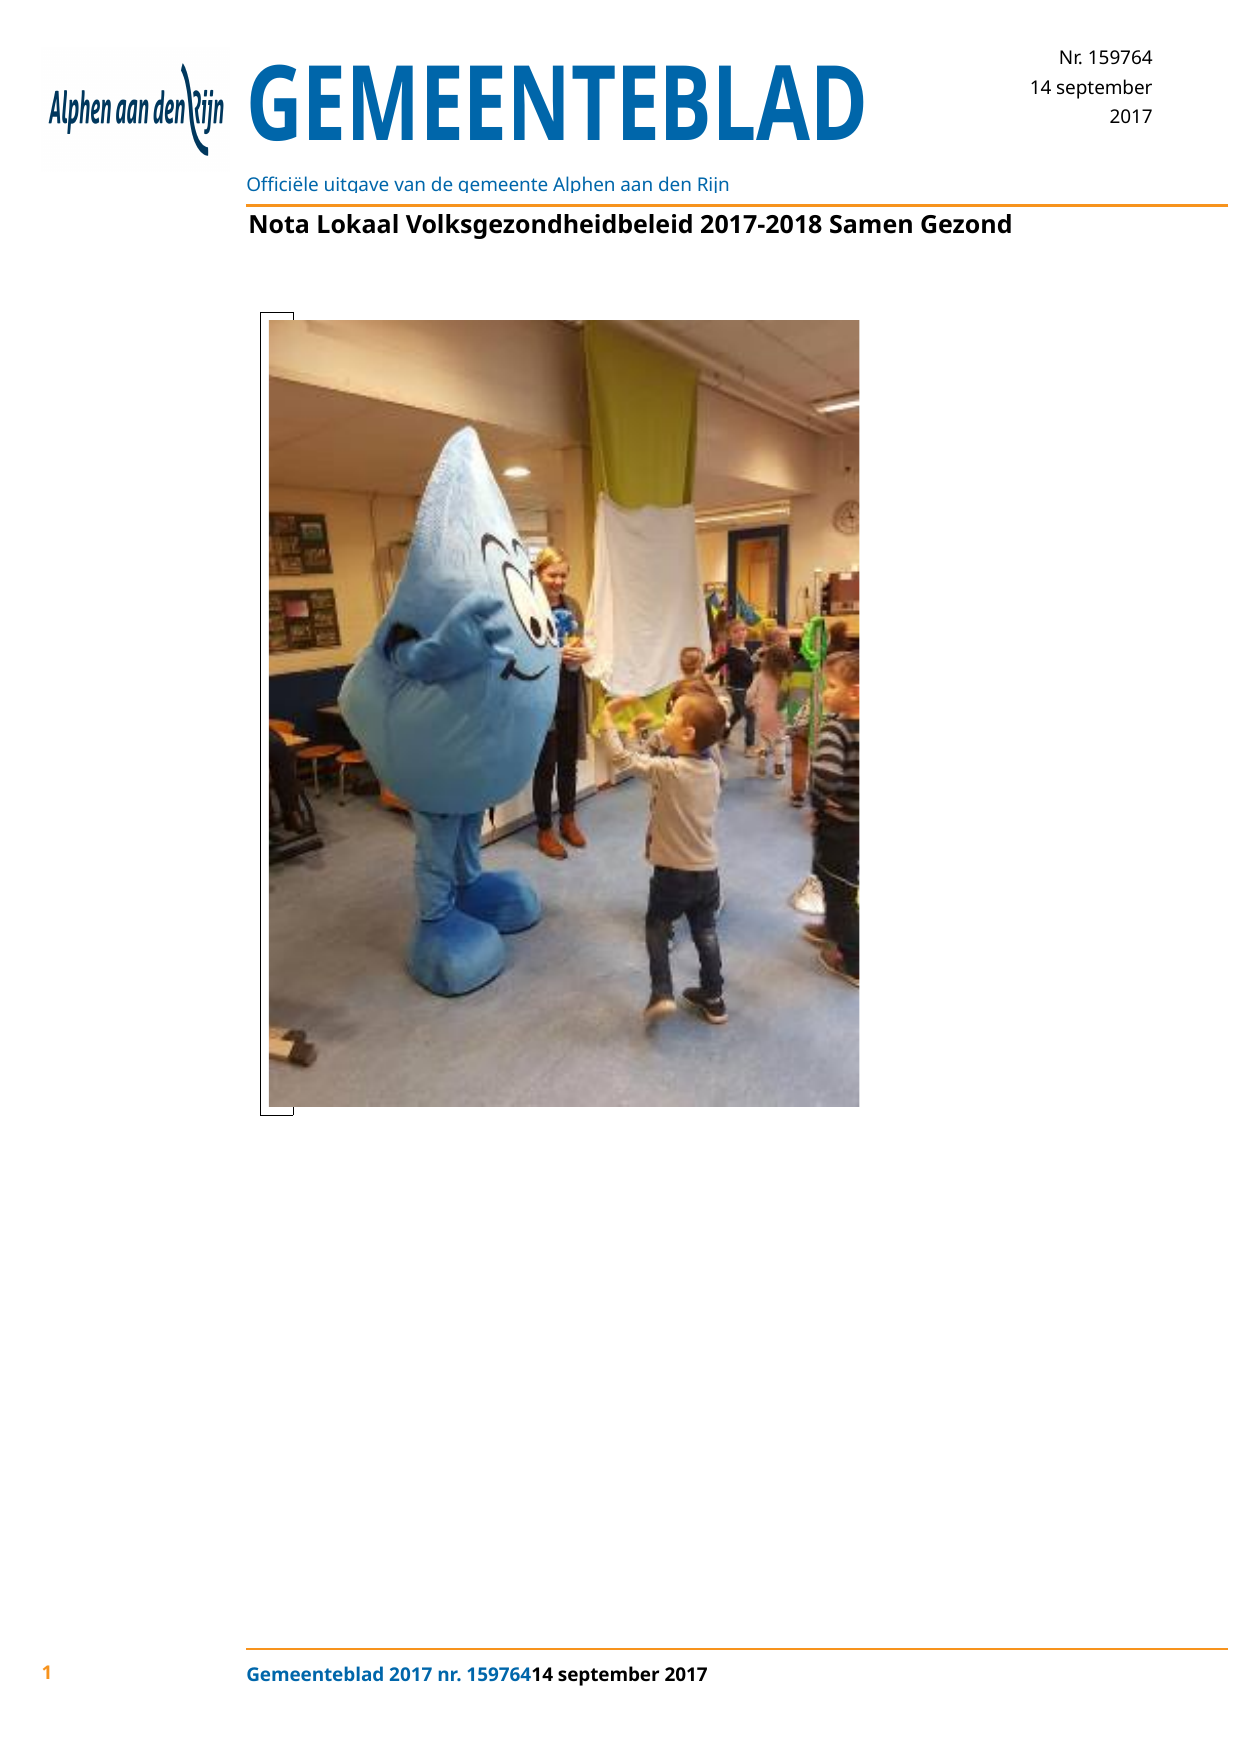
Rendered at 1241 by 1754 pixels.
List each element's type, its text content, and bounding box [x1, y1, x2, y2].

picture [268, 320, 860, 1107]
picture [41, 47, 231, 172]
text Nota Lokaal Volksgezondheidbeleid 2017-2018 Samen Gezond [248, 207, 1152, 241]
